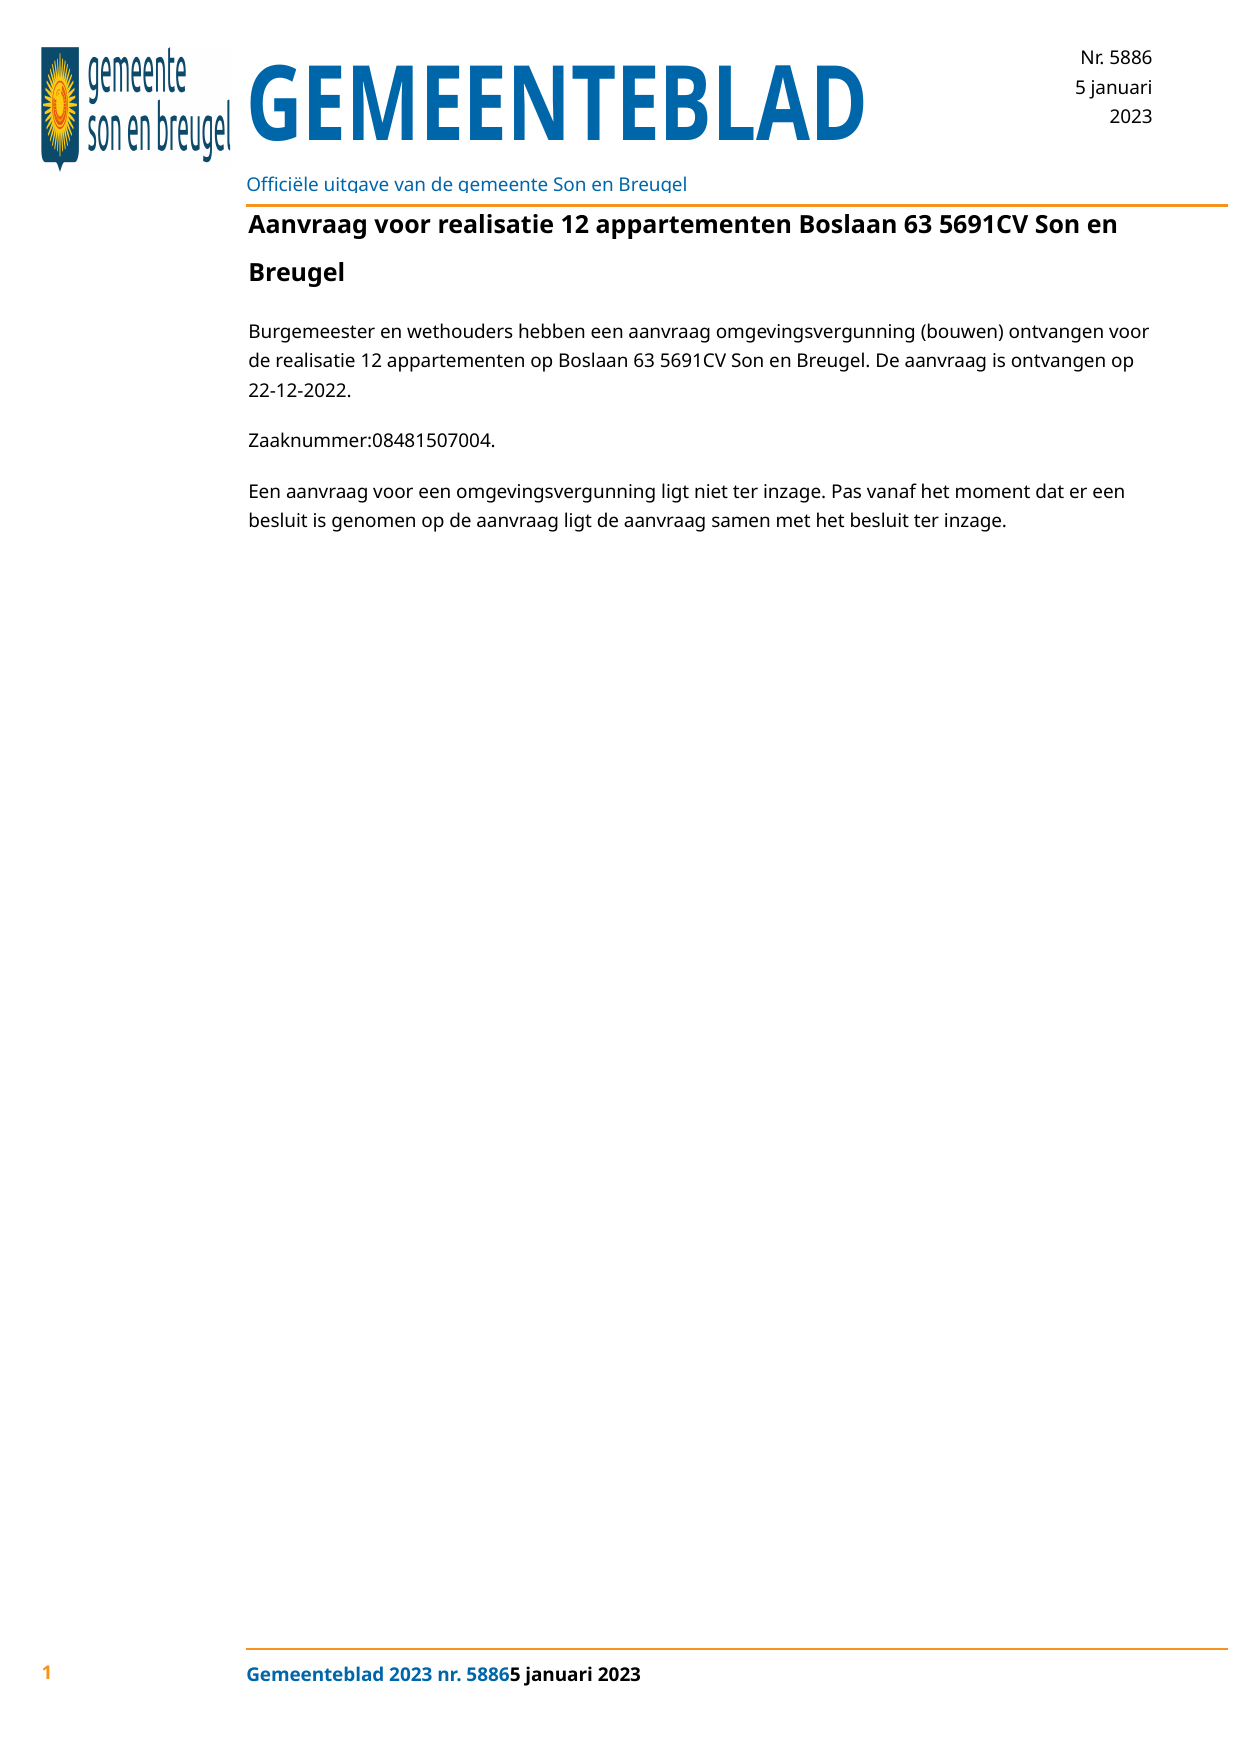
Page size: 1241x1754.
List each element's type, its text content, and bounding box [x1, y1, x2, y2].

text Aanvraag voor realisatie 12 appartementen Boslaan 63 5691CV Son en Breugel [248, 207, 1152, 288]
text Burgemeester en wethouders hebben een aanvraag omgevingsvergunning (bouwen) ontvangen voor de realisatie 12 appartementen op Boslaan 63 5691CV Son en Breugel. De aanvraag is ontvangen op 22-12-2022. [248, 318, 1152, 403]
text Zaaknummer:08481507004. [248, 427, 1152, 453]
text Een aanvraag voor een omgevingsvergunning ligt niet ter inzage. Pas vanaf het moment dat er een besluit is genomen op de aanvraag ligt de aanvraag samen met het besluit ter inzage. [248, 478, 1152, 533]
picture [41, 47, 231, 172]
